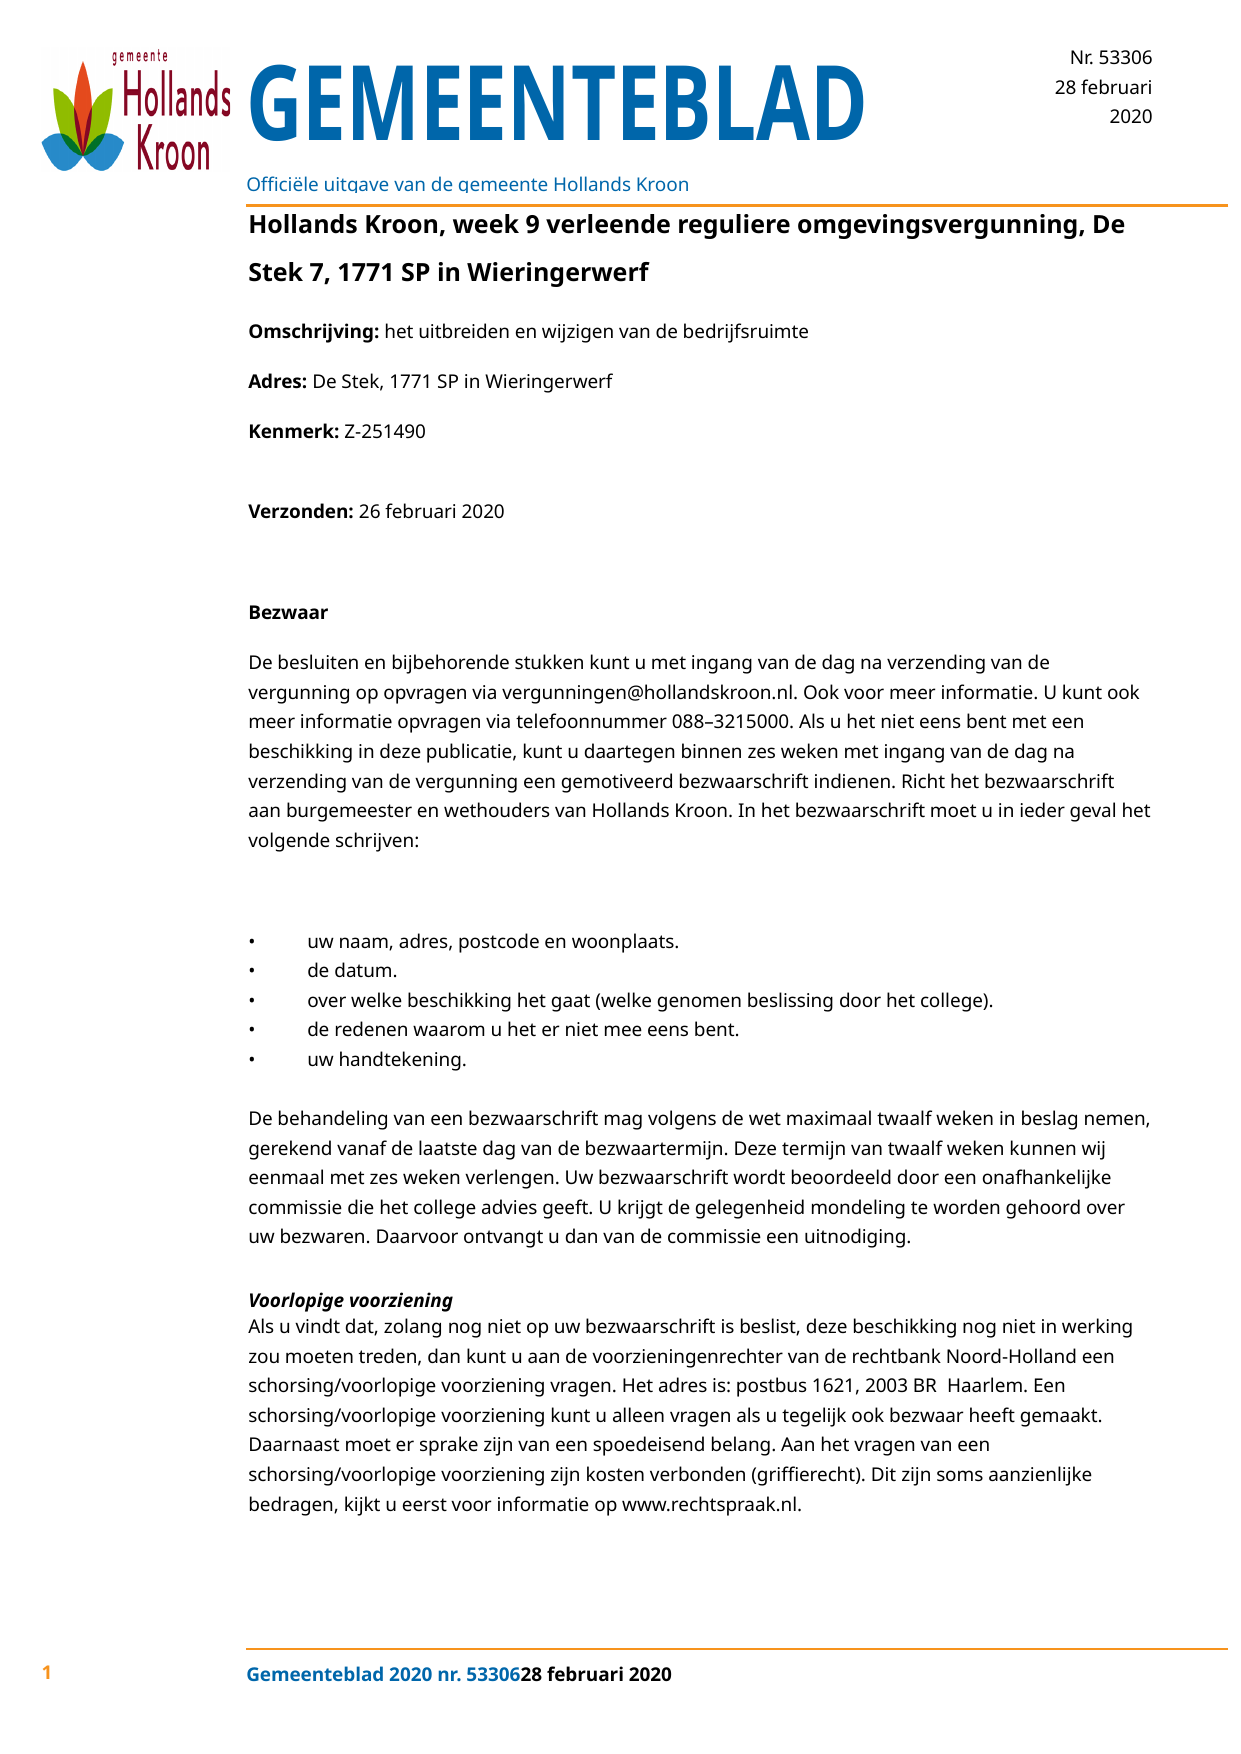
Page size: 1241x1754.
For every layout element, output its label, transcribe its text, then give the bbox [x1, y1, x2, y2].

text Bezwaar [248, 599, 1152, 625]
text Adres: De Stek, 1771 SP in Wieringerwerf [248, 368, 1152, 394]
text De besluiten en bijbehorende stukken kunt u met ingang van de dag na verzending van de vergunning op opvragen via vergunningen@hollandskroon.nl. Ook voor meer informatie. U kunt ook meer informatie opvragen via telefoonnummer 088–3215000. Als u het niet eens bent met een beschikking in deze publicatie, kunt u daartegen binnen zes weken met ingang van de dag na verzending van de vergunning een gemotiveerd bezwaarschrift indienen. Richt het bezwaarschrift aan burgemeester en wethouders van Hollands Kroon. In het bezwaarschrift moet u in ieder geval het volgende schrijven: [248, 649, 1152, 853]
list de redenen waarom u het er niet mee eens bent. [248, 1017, 1152, 1042]
text Als u vindt dat, zolang nog niet op uw bezwaarschrift is beslist, deze beschikking nog niet in werking zou moeten treden, dan kunt u aan de voorzieningenrechter van de rechtbank Noord-Holland een schorsing/voorlopige voorziening vragen. Het adres is: postbus 1621, 2003 BR Haarlem. Een schorsing/voorlopige voorziening kunt u alleen vragen als u tegelijk ook bezwaar heeft gemaakt. Daarnaast moet er sprake zijn van een spoedeisend belang. Aan het vragen van een schorsing/voorlopige voorziening zijn kosten verbonden (griffierecht). Dit zijn soms aanzienlijke bedragen, kijkt u eerst voor informatie op www.rechtspraak.nl. [248, 1313, 1152, 1517]
text De behandeling van een bezwaarschrift mag volgens de wet maximaal twaalf weken in beslag nemen, gerekend vanaf de laatste dag van de bezwaartermijn. Deze termijn van twaalf weken kunnen wij eenmaal met zes weken verlengen. Uw bezwaarschrift wordt beoordeeld door een onafhankelijke commissie die het college advies geeft. U krijgt de gelegenheid mondeling te worden gehoord over uw bezwaren. Daarvoor ontvangt u dan van de commissie een uitnodiging. [248, 1105, 1152, 1249]
text Voorlopige voorziening [248, 1288, 1152, 1313]
text Verzonden: 26 februari 2020 [248, 498, 1152, 524]
text Hollands Kroon, week 9 verleende reguliere omgevingsvergunning, De Stek 7, 1771 SP in Wieringerwerf [248, 207, 1152, 288]
text Kenmerk: Z-251490 [248, 419, 1152, 444]
table_header [248, 469, 700, 495]
picture [41, 47, 231, 172]
text Omschrijving: het uitbreiden en wijzigen van de bedrijfsruimte [248, 318, 1152, 344]
list uw naam, adres, postcode en woonplaats. [248, 928, 1152, 953]
list de datum. [248, 957, 1152, 983]
list uw handtekening. [248, 1046, 1152, 1072]
table_header [700, 469, 1152, 495]
list over welke beschikking het gaat (welke genomen beslissing door het college). [248, 987, 1152, 1013]
